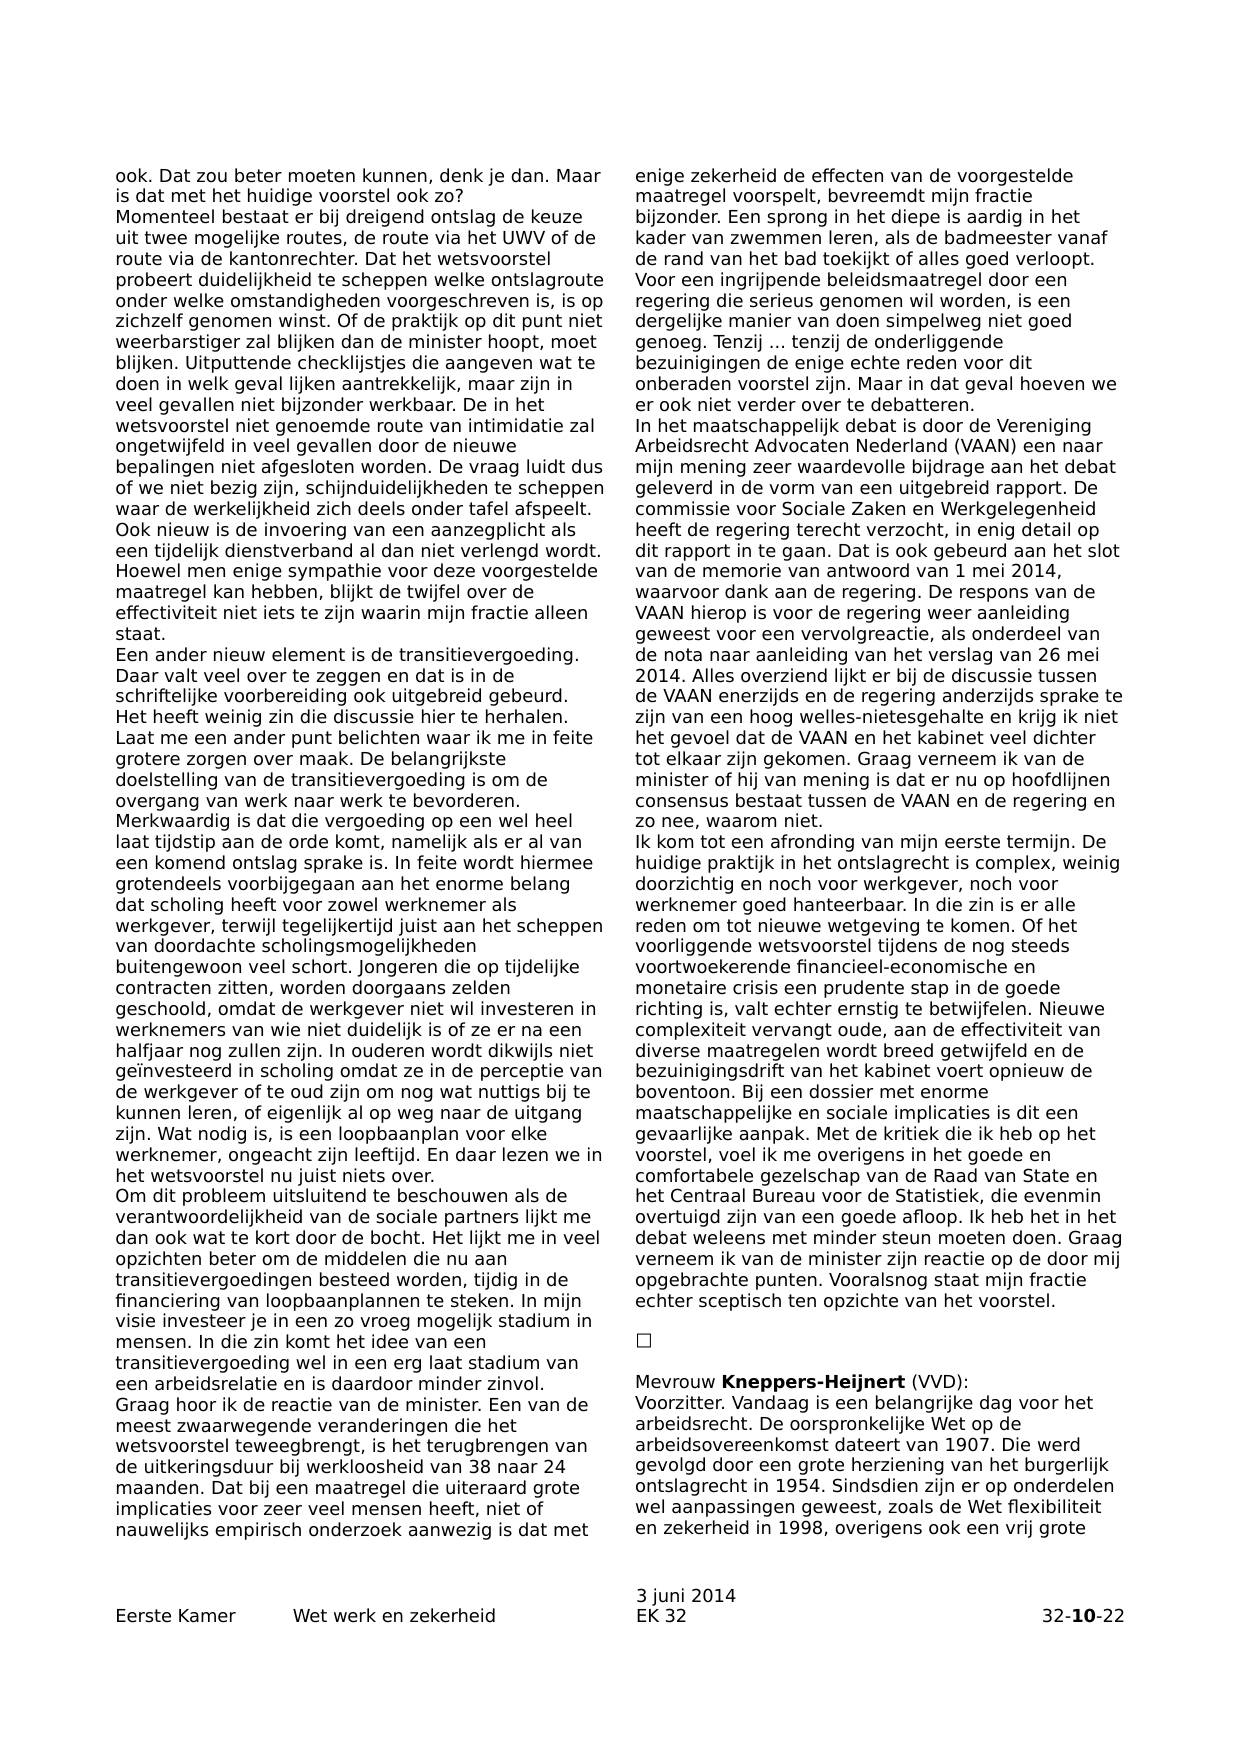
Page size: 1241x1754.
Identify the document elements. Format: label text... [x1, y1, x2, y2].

text enige zekerheid de effecten van de voorgestelde maatregel voorspelt, bevreemdt mijn fractie bijzonder. Een sprong in het diepe is aardig in het kader van zwemmen leren, als de badmeester vanaf de rand van het bad toekijkt of alles goed verloopt. Voor een ingrijpende beleidsmaatregel door een regering die serieus genomen wil worden, is een dergelijke manier van doen simpelweg niet goed genoeg. Tenzij ... tenzij de onderliggende bezuinigingen de enige echte reden voor dit onberaden voorstel zijn. Maar in dat geval hoeven we er ook niet verder over te debatteren. [635, 165, 1125, 415]
text Voorzitter. Vandaag is een belangrijke dag voor het arbeidsrecht. De oorspronkelijke Wet op de arbeidsovereenkomst dateert van 1907. Die werd gevolgd door een grote herziening van het burgerlijk ontslagrecht in 1954. Sindsdien zijn er op onderdelen wel aanpassingen geweest, zoals de Wet flexibiliteit en zekerheid in 1998, overigens ook een vrij grote [635, 1393, 1125, 1538]
text Momenteel bestaat er bij dreigend ontslag de keuze uit twee mogelijke routes, de route via het UWV of de route via de kantonrechter. Dat het wetsvoorstel probeert duidelijkheid te scheppen welke ontslagroute onder welke omstandigheden voorgeschreven is, is op zichzelf genomen winst. Of de praktijk op dit punt niet weerbarstiger zal blijken dan de minister hoopt, moet blijken. Uitputtende checklijstjes die aangeven wat te doen in welk geval lijken aantrekkelijk, maar zijn in veel gevallen niet bijzonder werkbaar. De in het wetsvoorstel niet genoemde route van intimidatie zal ongetwijfeld in veel gevallen door de nieuwe bepalingen niet afgesloten worden. De vraag luidt dus of we niet bezig zijn, schijnduidelijkheden te scheppen waar de werkelijkheid zich deels onder tafel afspeelt. [115, 207, 605, 519]
text Mevrouw Kneppers-Heijnert (VVD): [635, 1372, 1125, 1393]
text Ook nieuw is de invoering van een aanzegplicht als een tijdelijk dienstverband al dan niet verlengd wordt. Hoewel men enige sympathie voor deze voorgestelde maatregel kan hebben, blijkt de twijfel over de effectiviteit niet iets te zijn waarin mijn fractie alleen staat. [115, 519, 605, 644]
text ook. Dat zou beter moeten kunnen, denk je dan. Maar is dat met het huidige voorstel ook zo? [115, 165, 605, 207]
text In het maatschappelijk debat is door de Vereniging Arbeidsrecht Advocaten Nederland (VAAN) een naar mijn mening zeer waardevolle bijdrage aan het debat geleverd in de vorm van een uitgebreid rapport. De commissie voor Sociale Zaken en Werkgelegenheid heeft de regering terecht verzocht, in enig detail op dit rapport in te gaan. Dat is ook gebeurd aan het slot van de memorie van antwoord van 1 mei 2014, waarvoor dank aan de regering. De respons van de VAAN hierop is voor de regering weer aanleiding geweest voor een vervolgreactie, als onderdeel van de nota naar aanleiding van het verslag van 26 mei 2014. Alles overziend lijkt er bij de discussie tussen de VAAN enerzijds en de regering anderzijds sprake te zijn van een hoog welles-nietesgehalte en krijg ik niet het gevoel dat de VAAN en het kabinet veel dichter tot elkaar zijn gekomen. Graag verneem ik van de minister of hij van mening is dat er nu op hoofdlijnen consensus bestaat tussen de VAAN en de regering en zo nee, waarom niet. [635, 415, 1125, 832]
text Een ander nieuw element is de transitievergoeding. Daar valt veel over te zeggen en dat is in de schriftelijke voorbereiding ook uitgebreid gebeurd. Het heeft weinig zin die discussie hier te herhalen. Laat me een ander punt belichten waar ik me in feite grotere zorgen over maak. De belangrijkste doelstelling van de transitievergoeding is om de overgang van werk naar werk te bevorderen. Merkwaardig is dat die vergoeding op een wel heel laat tijdstip aan de orde komt, namelijk als er al van een komend ontslag sprake is. In feite wordt hiermee grotendeels voorbijgegaan aan het enorme belang dat scholing heeft voor zowel werknemer als werkgever, terwijl tegelijkertijd juist aan het scheppen van doordachte scholingsmogelijkheden buitengewoon veel schort. Jongeren die op tijdelijke contracten zitten, worden doorgaans zelden geschoold, omdat de werkgever niet wil investeren in werknemers van wie niet duidelijk is of ze er na een halfjaar nog zullen zijn. In ouderen wordt dikwijls niet geïnvesteerd in scholing omdat ze in de perceptie van de werkgever of te oud zijn om nog wat nuttigs bij te kunnen leren, of eigenlijk al op weg naar de uitgang zijn. Wat nodig is, is een loopbaanplan voor elke werknemer, ongeacht zijn leeftijd. En daar lezen we in het wetsvoorstel nu juist niets over. [115, 644, 605, 1186]
text ⬜ [635, 1331, 1125, 1352]
text Om dit probleem uitsluitend te beschouwen als de verantwoordelijkheid van de sociale partners lijkt me dan ook wat te kort door de bocht. Het lijkt me in veel opzichten beter om de middelen die nu aan transitievergoedingen besteed worden, tijdig in de financiering van loopbaanplannen te steken. In mijn visie investeer je in een zo vroeg mogelijk stadium in mensen. In die zin komt het idee van een transitievergoeding wel in een erg laat stadium van een arbeidsrelatie en is daardoor minder zinvol. Graag hoor ik de reactie van de minister. Een van de meest zwaarwegende veranderingen die het wetsvoorstel teweegbrengt, is het terugbrengen van de uitkeringsduur bij werkloosheid van 38 naar 24 maanden. Dat bij een maatregel die uiteraard grote implicaties voor zeer veel mensen heeft, niet of nauwelijks empirisch onderzoek aanwezig is dat met [115, 1186, 605, 1540]
text Ik kom tot een afronding van mijn eerste termijn. De huidige praktijk in het ontslagrecht is complex, weinig doorzichtig en noch voor werkgever, noch voor werknemer goed hanteerbaar. In die zin is er alle reden om tot nieuwe wetgeving te komen. Of het voorliggende wetsvoorstel tijdens de nog steeds voortwoekerende financieel-economische en monetaire crisis een prudente stap in de goede richting is, valt echter ernstig te betwijfelen. Nieuwe complexiteit vervangt oude, aan de effectiviteit van diverse maatregelen wordt breed getwijfeld en de bezuinigingsdrift van het kabinet voert opnieuw de boventoon. Bij een dossier met enorme maatschappelijke en sociale implicaties is dit een gevaarlijke aanpak. Met de kritiek die ik heb op het voorstel, voel ik me overigens in het goede en comfortabele gezelschap van de Raad van State en het Centraal Bureau voor de Statistiek, die evenmin overtuigd zijn van een goede afloop. Ik heb het in het debat weleens met minder steun moeten doen. Graag verneem ik van de minister zijn reactie op de door mij opgebrachte punten. Vooralsnog staat mijn fractie echter sceptisch ten opzichte van het voorstel. [635, 832, 1125, 1311]
